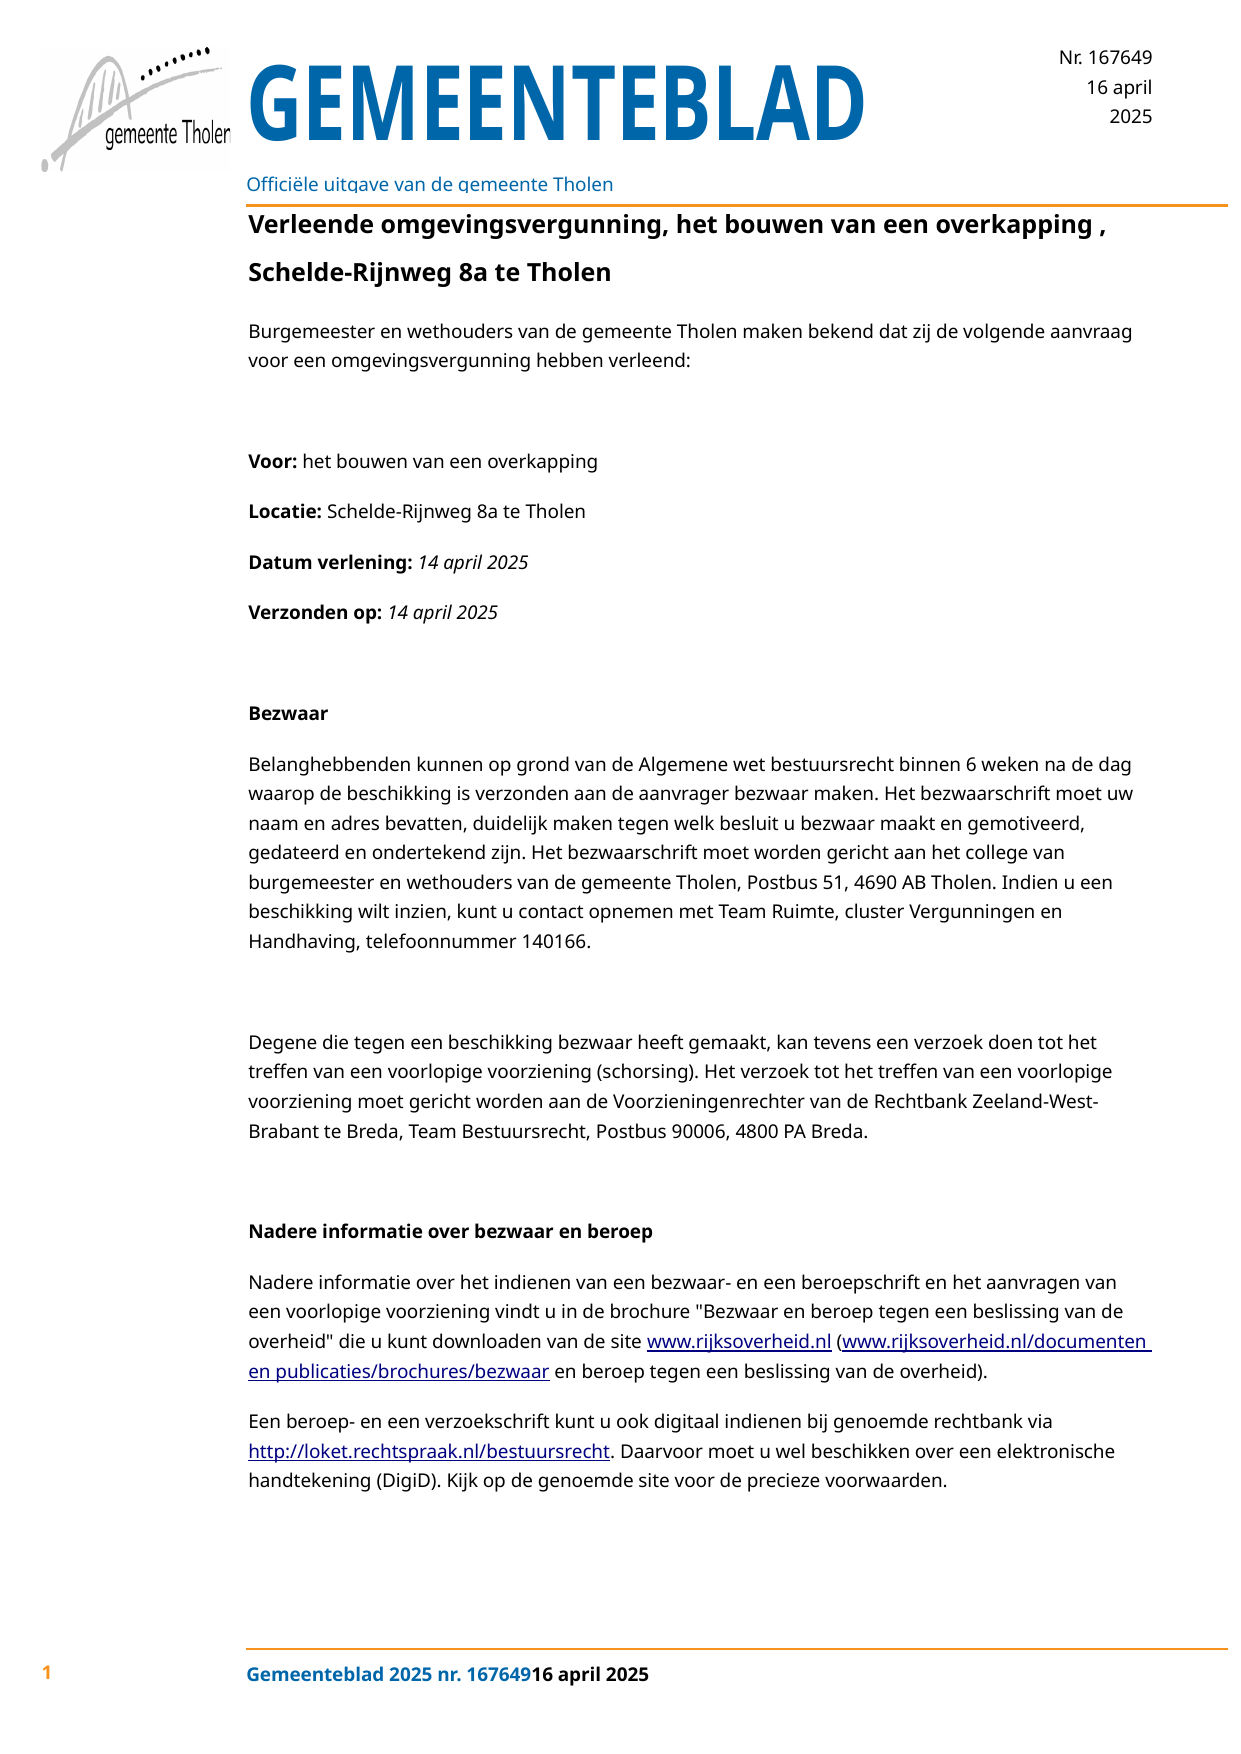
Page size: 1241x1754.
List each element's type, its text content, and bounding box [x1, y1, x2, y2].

text Belanghebbenden kunnen op grond van de Algemene wet bestuursrecht binnen 6 weken na de dag waarop de beschikking is verzonden aan de aanvrager bezwaar maken. Het bezwaarschrift moet uw naam en adres bevatten, duidelijk maken tegen welk besluit u bezwaar maakt en gemotiveerd, gedateerd en ondertekend zijn. Het bezwaarschrift moet worden gericht aan het college van burgemeester en wethouders van de gemeente Tholen, Postbus 51, 4690 AB Tholen. Indien u een beschikking wilt inzien, kunt u contact opnemen met Team Ruimte, cluster Vergunningen en Handhaving, telefoonnummer 140166. [248, 751, 1152, 954]
text Een beroep- en een verzoekschrift kunt u ook digitaal indienen bij genoemde rechtbank via http://loket.rechtspraak.nl/bestuursrecht. Daarvoor moet u wel beschikken over een elektronische handtekening (DigiD). Kijk op de genoemde site voor de precieze voorwaarden. [248, 1408, 1152, 1493]
text Datum verlening: 14 april 2025 [248, 549, 1152, 575]
text Locatie: Schelde-Rijnweg 8a te Tholen [248, 499, 1152, 524]
text Nadere informatie over bezwaar en beroep [248, 1219, 1152, 1244]
text Verleende omgevingsvergunning, het bouwen van een overkapping , Schelde-Rijnweg 8a te Tholen [248, 207, 1152, 288]
text Burgemeester en wethouders van de gemeente Tholen maken bekend dat zij de volgende aanvraag voor een omgevingsvergunning hebben verleend: [248, 318, 1152, 373]
picture [41, 47, 231, 172]
text Nadere informatie over het indienen van een bezwaar- en een beroepschrift en het aanvragen van een voorlopige voorziening vindt u in de brochure "Bezwaar en beroep tegen een beslissing van de overheid" die u kunt downloaden van de site www.rijksoverheid.nl (www.rijksoverheid.nl/documenten en publicaties/brochures/bezwaar en beroep tegen een beslissing van de overheid). [248, 1269, 1152, 1384]
text Verzonden op: 14 april 2025 [248, 599, 1152, 625]
text Bezwaar [248, 700, 1152, 726]
text Degene die tegen een beschikking bezwaar heeft gemaakt, kan tevens een verzoek doen tot het treffen van een voorlopige voorziening (schorsing). Het verzoek tot het treffen van een voorlopige voorziening moet gericht worden aan de Voorzieningenrechter van de Rechtbank Zeeland-West-Brabant te Breda, Team Bestuursrecht, Postbus 90006, 4800 PA Breda. [248, 1029, 1152, 1144]
text Voor: het bouwen van een overkapping [248, 448, 1152, 474]
